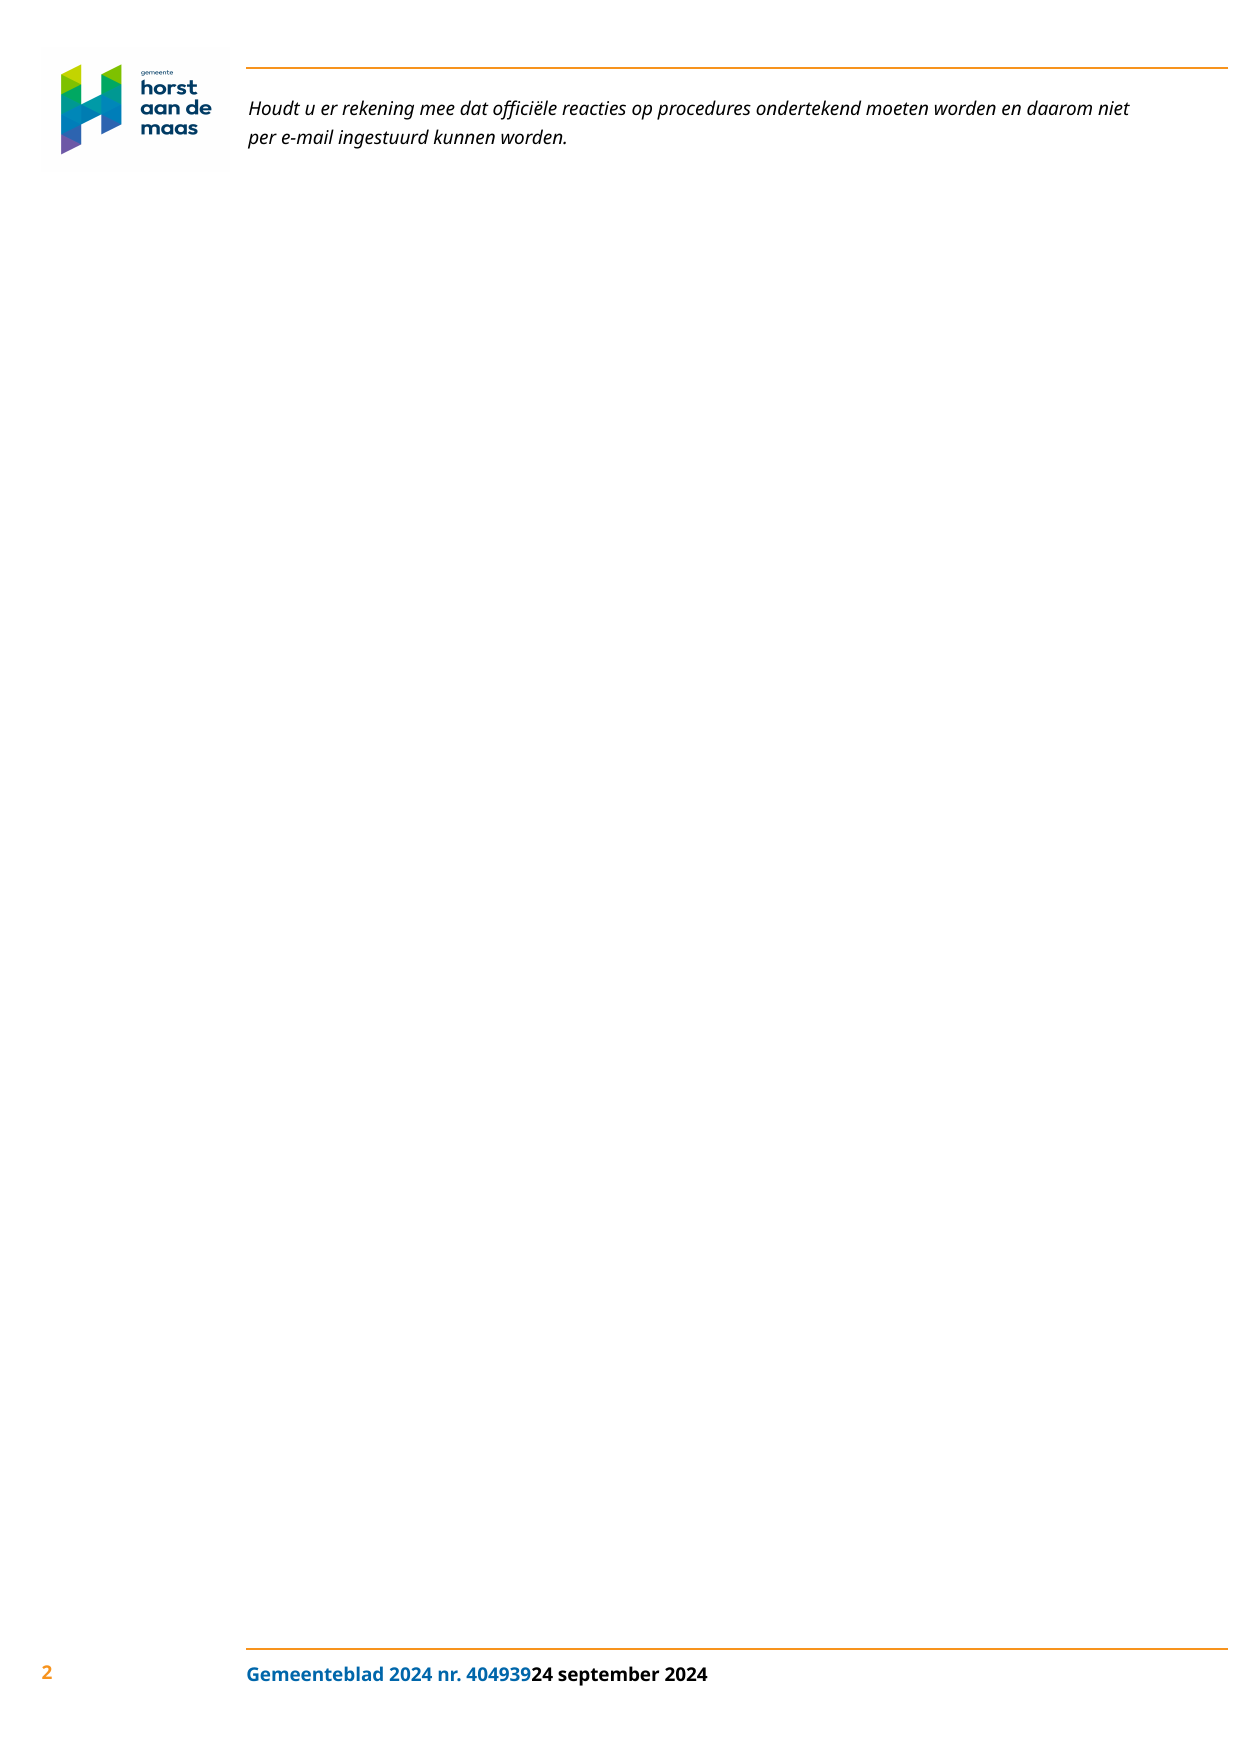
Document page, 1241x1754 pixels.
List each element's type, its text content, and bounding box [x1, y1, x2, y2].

text Houdt u er rekening mee dat officiële reacties op procedures ondertekend moeten worden en daarom niet per e-mail ingestuurd kunnen worden. [248, 95, 1152, 150]
picture [41, 47, 231, 172]
